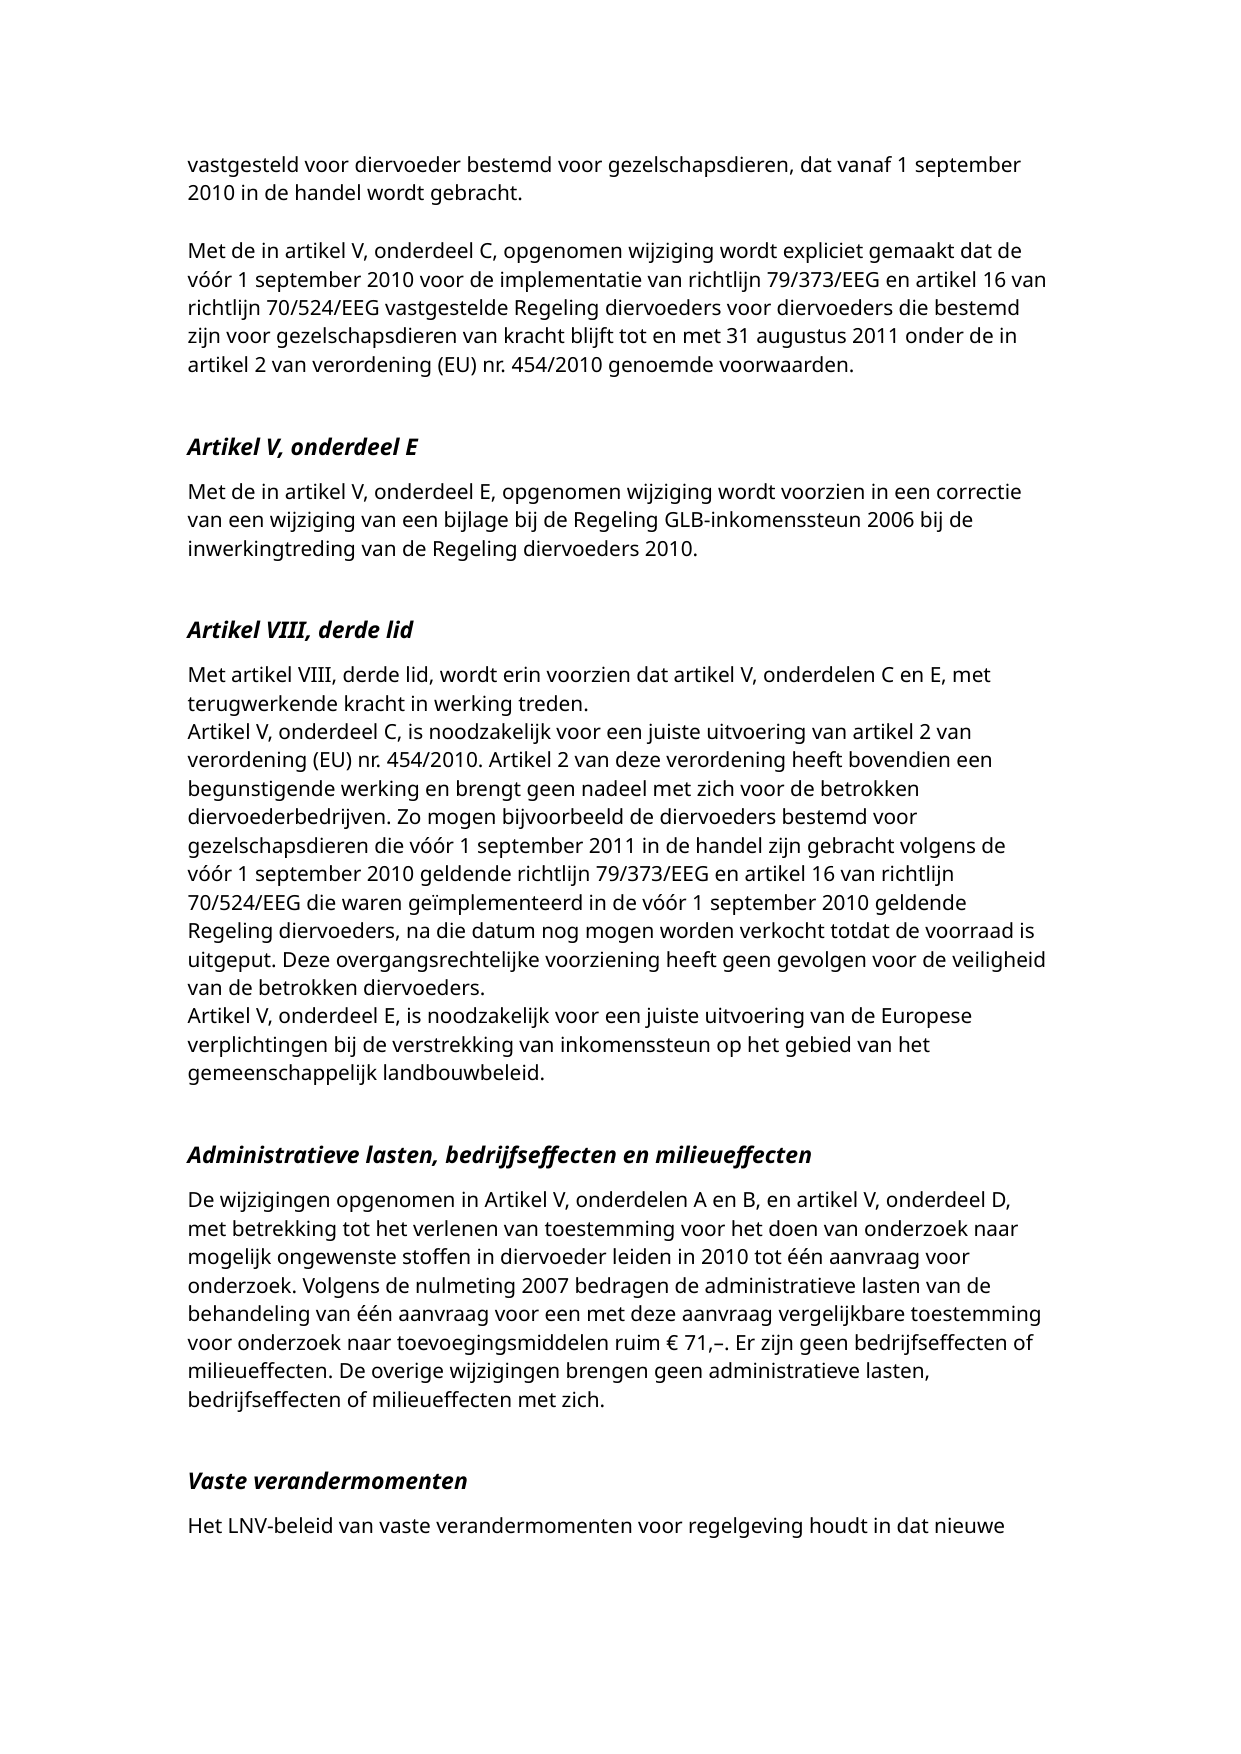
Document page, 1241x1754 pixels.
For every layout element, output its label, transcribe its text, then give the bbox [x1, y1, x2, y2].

text Artikel V, onderdeel E, is noodzakelijk voor een juiste uitvoering van de Europese verplichtingen bij de verstrekking van inkomenssteun op het gebied van het gemeenschappelijk landbouwbeleid. [187, 1002, 1053, 1087]
subtitle Artikel V, onderdeel E [187, 431, 1053, 462]
subtitle Artikel VIII, derde lid [187, 614, 1053, 645]
text Artikel V, onderdeel C, is noodzakelijk voor een juiste uitvoering van artikel 2 van verordening (EU) nr. 454/2010. Artikel 2 van deze verordening heeft bovendien een begunstigende werking en brengt geen nadeel met zich voor de betrokken diervoederbedrijven. Zo mogen bijvoorbeeld de diervoeders bestemd voor gezelschapsdieren die vóór 1 september 2011 in de handel zijn gebracht volgens de vóór 1 september 2010 geldende richtlijn 79/373/EEG en artikel 16 van richtlijn 70/524/EEG die waren geïmplementeerd in de vóór 1 september 2010 geldende Regeling diervoeders, na die datum nog mogen worden verkocht totdat de voorraad is uitgeput. Deze overgangsrechtelijke voorziening heeft geen gevolgen voor de veiligheid van de betrokken diervoeders. [187, 717, 1053, 1002]
subtitle Administratieve lasten, bedrijfseffecten en milieueffecten [187, 1139, 1053, 1171]
text vastgesteld voor diervoeder bestemd voor gezelschapsdieren, dat vanaf 1 september 2010 in de handel wordt gebracht. [187, 150, 1053, 207]
subtitle Vaste verandermomenten [187, 1465, 1053, 1496]
text Met de in artikel V, onderdeel E, opgenomen wijziging wordt voorzien in een correctie van een wijziging van een bijlage bij de Regeling GLB-inkomenssteun 2006 bij de inwerkingtreding van de Regeling diervoeders 2010. [187, 477, 1053, 562]
text De wijzigingen opgenomen in Artikel V, onderdelen A en B, en artikel V, onderdeel D, met betrekking tot het verlenen van toestemming voor het doen van onderzoek naar mogelijk ongewenste stoffen in diervoeder leiden in 2010 tot één aanvraag voor onderzoek. Volgens de nulmeting 2007 bedragen de administratieve lasten van de behandeling van één aanvraag voor een met deze aanvraag vergelijkbare toestemming voor onderzoek naar toevoegingsmiddelen ruim € 71,–. Er zijn geen bedrijfseffecten of milieueffecten. De overige wijzigingen brengen geen administratieve lasten, bedrijfseffecten of milieueffecten met zich. [187, 1186, 1053, 1413]
text Met de in artikel V, onderdeel C, opgenomen wijziging wordt expliciet gemaakt dat de vóór 1 september 2010 voor de implementatie van richtlijn 79/373/EEG en artikel 16 van richtlijn 70/524/EEG vastgestelde Regeling diervoeders voor diervoeders die bestemd zijn voor gezelschapsdieren van kracht blijft tot en met 31 augustus 2011 onder de in artikel 2 van verordening (EU) nr. 454/2010 genoemde voorwaarden. [187, 236, 1053, 378]
text Het LNV-beleid van vaste verandermomenten voor regelgeving houdt in dat nieuwe [187, 1511, 1053, 1540]
text Met artikel VIII, derde lid, wordt erin voorzien dat artikel V, onderdelen C en E, met terugwerkende kracht in werking treden. [187, 660, 1053, 717]
